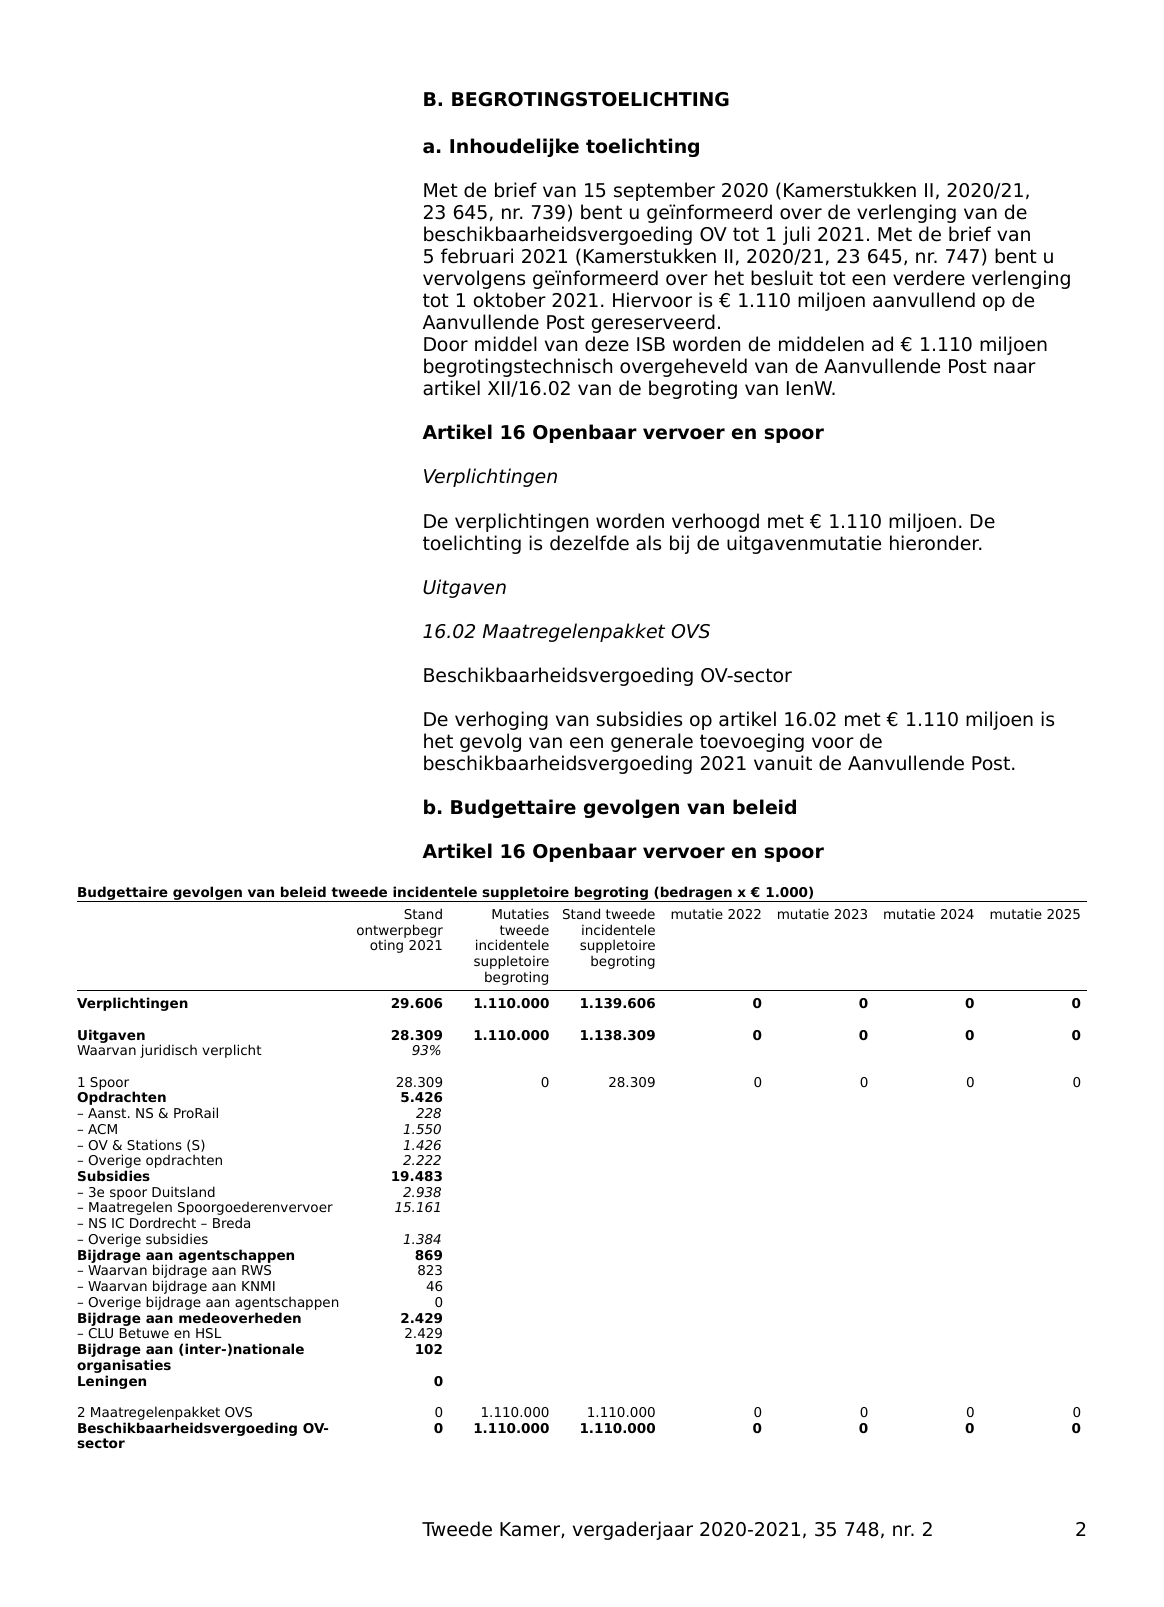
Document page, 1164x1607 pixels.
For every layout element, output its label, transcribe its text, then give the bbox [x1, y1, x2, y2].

table_cell [980, 1090, 1087, 1106]
table_cell [449, 1059, 555, 1074]
text Door middel van deze ISB worden de middelen ad € 1.110 miljoen begrotingstechnisch overgeheveld van de Aanvullende Post naar artikel XII/16.02 van de begroting van IenW. [422, 334, 1087, 400]
table_cell [555, 1232, 661, 1247]
table_cell 0 [980, 1075, 1087, 1090]
table_cell 0 [343, 1421, 449, 1452]
table_cell [555, 1279, 661, 1295]
table_cell [449, 1169, 555, 1184]
table_cell 1.110.000 [449, 991, 555, 1012]
table_cell Stand ontwerpbegroting 2021 [343, 902, 449, 990]
table_cell – CLU Betuwe en HSL [77, 1326, 342, 1342]
table_cell Verplichtingen [77, 991, 342, 1012]
table_cell 0 [661, 1027, 768, 1043]
table_cell – Maatregelen Spoorgoederenvervoer [77, 1200, 342, 1216]
table_cell [874, 1122, 980, 1137]
table_cell [555, 1059, 661, 1074]
table_cell [874, 1326, 980, 1342]
table_cell [661, 1200, 768, 1216]
table_cell [768, 1106, 874, 1122]
table_cell 0 [768, 991, 874, 1012]
table_cell [449, 1185, 555, 1200]
table_cell [555, 1012, 661, 1027]
table_cell 0 [343, 1373, 449, 1389]
table_cell [874, 1216, 980, 1232]
table_cell [980, 1043, 1087, 1059]
table_cell 0 [449, 1075, 555, 1090]
table_cell 1.110.000 [449, 1027, 555, 1043]
table_cell 2.429 [343, 1326, 449, 1342]
table_cell [661, 1012, 768, 1027]
table_cell [768, 1279, 874, 1295]
table_cell Opdrachten [77, 1090, 342, 1106]
table_cell [874, 1106, 980, 1122]
table_cell [661, 1389, 768, 1405]
table_cell mutatie 2023 [768, 902, 874, 990]
table_cell [874, 1263, 980, 1279]
text De verplichtingen worden verhoogd met € 1.110 miljoen. De toelichting is dezelfde als bij de uitgavenmutatie hieronder. [422, 511, 1087, 554]
table_cell [874, 1232, 980, 1247]
table_cell [555, 1263, 661, 1279]
table_cell 1 Spoor [77, 1075, 342, 1090]
table_cell [661, 1326, 768, 1342]
table_cell 0 [661, 1405, 768, 1421]
table_cell [343, 1059, 449, 1074]
table_cell Subsidies [77, 1169, 342, 1184]
table_cell [343, 1012, 449, 1027]
table_cell [768, 1232, 874, 1247]
table_cell [768, 1012, 874, 1027]
table_cell Bijdrage aan medeoverheden [77, 1310, 342, 1326]
table_cell [661, 1122, 768, 1137]
table_cell [980, 1138, 1087, 1153]
table_cell 0 [874, 991, 980, 1012]
table_cell [555, 1122, 661, 1137]
table_cell 0 [980, 1421, 1087, 1452]
table_cell 0 [343, 1295, 449, 1310]
table_cell – OV & Stations (S) [77, 1138, 342, 1153]
table_cell 28.309 [343, 1075, 449, 1090]
table_cell 0 [980, 991, 1087, 1012]
table_cell [980, 1263, 1087, 1279]
table_cell – Overige bijdrage aan agentschappen [77, 1295, 342, 1310]
table_cell [449, 1216, 555, 1232]
table_cell [555, 1342, 661, 1373]
subtitle a. Inhoudelijke toelichting [422, 136, 1087, 158]
table_cell [661, 1216, 768, 1232]
table_cell [768, 1059, 874, 1074]
table_cell [555, 1216, 661, 1232]
table_cell [77, 902, 342, 990]
table_cell Mutaties tweede incidentele suppletoire begroting [449, 902, 555, 990]
table_cell [449, 1232, 555, 1247]
table_cell [449, 1389, 555, 1405]
table_cell [449, 1122, 555, 1137]
table_cell [874, 1012, 980, 1027]
table_cell [768, 1342, 874, 1373]
subtitle Artikel 16 Openbaar vervoer en spoor [422, 841, 1087, 863]
table_cell 0 [768, 1027, 874, 1043]
table_cell [555, 1169, 661, 1184]
table_cell Stand tweede incidentele suppletoire begroting [555, 902, 661, 990]
table_cell [661, 1153, 768, 1169]
table_cell [980, 1279, 1087, 1295]
table_cell [874, 1342, 980, 1373]
table_cell [874, 1043, 980, 1059]
table_cell 1.384 [343, 1232, 449, 1247]
table_cell [661, 1310, 768, 1326]
table_cell [874, 1090, 980, 1106]
table_cell 1.138.309 [555, 1027, 661, 1043]
subtitle 16.02 Maatregelenpakket OVS [422, 621, 1087, 643]
table_cell [980, 1153, 1087, 1169]
table_cell [874, 1248, 980, 1263]
table_cell [980, 1012, 1087, 1027]
table_cell 2.938 [343, 1185, 449, 1200]
table_cell 1.110.000 [555, 1421, 661, 1452]
table_cell [768, 1153, 874, 1169]
table_cell [661, 1373, 768, 1389]
table_cell [343, 1452, 449, 1468]
table_cell [980, 1059, 1087, 1074]
table_cell [449, 1279, 555, 1295]
table_cell [768, 1122, 874, 1137]
table_cell – Waarvan bijdrage aan KNMI [77, 1279, 342, 1295]
table_cell – Aanst. NS & ProRail [77, 1106, 342, 1122]
table_cell [555, 1200, 661, 1216]
table_cell [555, 1373, 661, 1389]
table_cell [768, 1090, 874, 1106]
table_cell Waarvan juridisch verplicht [77, 1043, 342, 1059]
table_cell 0 [661, 1075, 768, 1090]
subtitle Uitgaven [422, 577, 1087, 599]
table_cell [661, 1248, 768, 1263]
table_cell [449, 1012, 555, 1027]
table_cell [555, 1389, 661, 1405]
table_cell [661, 1452, 768, 1468]
table_cell 0 [661, 1421, 768, 1452]
table_cell [449, 1263, 555, 1279]
table_cell Beschikbaarheidsvergoeding OV-sector [77, 1421, 342, 1452]
table_cell 823 [343, 1263, 449, 1279]
table_cell Leningen [77, 1373, 342, 1389]
table_cell [874, 1295, 980, 1310]
table_cell 15.161 [343, 1200, 449, 1216]
table_cell [77, 1389, 342, 1405]
subtitle Artikel 16 Openbaar vervoer en spoor [422, 422, 1087, 444]
table_cell 0 [980, 1027, 1087, 1043]
table_cell [768, 1138, 874, 1153]
table_cell [555, 1153, 661, 1169]
table_cell [661, 1059, 768, 1074]
table_cell 28.309 [555, 1075, 661, 1090]
text Met de brief van 15 september 2020 (Kamerstukken II, 2020/21, 23 645, nr. 739) bent u geïnformeerd over de verlenging van de beschikbaarheidsvergoeding OV tot 1 juli 2021. Met de brief van 5 februari 2021 (Kamerstukken II, 2020/21, 23 645, nr. 747) bent u vervolgens geïnformeerd over het besluit tot een verdere verlenging tot 1 oktober 2021. Hiervoor is € 1.110 miljoen aanvullend op de Aanvullende Post gereserveerd. [422, 180, 1087, 334]
table_cell [555, 1185, 661, 1200]
table_cell [661, 1295, 768, 1310]
table_cell [343, 1389, 449, 1405]
table_cell 2.222 [343, 1153, 449, 1169]
table_cell [555, 1106, 661, 1122]
table_cell [449, 1248, 555, 1263]
table_cell [768, 1452, 874, 1468]
table_cell [980, 1326, 1087, 1342]
table_cell [449, 1138, 555, 1153]
table_cell [768, 1200, 874, 1216]
subtitle B. BEGROTINGSTOELICHTING [422, 89, 1087, 111]
table_cell [980, 1185, 1087, 1200]
table_cell [768, 1216, 874, 1232]
table_cell [980, 1106, 1087, 1122]
table_cell – 3e spoor Duitsland [77, 1185, 342, 1200]
table_cell 19.483 [343, 1169, 449, 1184]
table_cell 1.110.000 [555, 1405, 661, 1421]
table_cell Bijdrage aan agentschappen [77, 1248, 342, 1263]
table_cell [980, 1232, 1087, 1247]
table_cell 46 [343, 1279, 449, 1295]
table_cell [661, 1263, 768, 1279]
table_cell [661, 1279, 768, 1295]
table_cell [874, 1138, 980, 1153]
table_cell [980, 1295, 1087, 1310]
table_cell mutatie 2022 [661, 902, 768, 990]
table_cell [661, 1232, 768, 1247]
table_cell 1.110.000 [449, 1421, 555, 1452]
table_cell [768, 1263, 874, 1279]
table_cell [768, 1295, 874, 1310]
table_cell [555, 1326, 661, 1342]
table_cell [661, 1169, 768, 1184]
table_cell [874, 1185, 980, 1200]
table_cell [874, 1153, 980, 1169]
table_cell [449, 1200, 555, 1216]
table_cell 0 [980, 1405, 1087, 1421]
table_cell 0 [768, 1405, 874, 1421]
table_cell [77, 1059, 342, 1074]
table_cell [980, 1389, 1087, 1405]
table_cell 869 [343, 1248, 449, 1263]
table_cell [449, 1342, 555, 1373]
table_cell – ACM [77, 1122, 342, 1137]
table_cell – NS IC Dordrecht – Breda [77, 1216, 342, 1232]
table_cell [555, 1295, 661, 1310]
table_cell [77, 1452, 342, 1468]
table_cell [449, 1295, 555, 1310]
table_cell [661, 1106, 768, 1122]
table_cell [661, 1138, 768, 1153]
table_cell [874, 1200, 980, 1216]
table_header Budgettaire gevolgen van beleid tweede incidentele suppletoire begroting (bedragen x € 1.000) [77, 885, 1087, 901]
table_cell – Waarvan bijdrage aan RWS [77, 1263, 342, 1279]
table_cell 228 [343, 1106, 449, 1122]
table_cell [874, 1389, 980, 1405]
table_cell [449, 1452, 555, 1468]
subtitle Verplichtingen [422, 466, 1087, 488]
table_cell [343, 1216, 449, 1232]
table_cell mutatie 2025 [980, 902, 1087, 990]
table_cell [661, 1185, 768, 1200]
table_cell [980, 1373, 1087, 1389]
table_cell [980, 1169, 1087, 1184]
table_cell [449, 1373, 555, 1389]
table_cell – Overige opdrachten [77, 1153, 342, 1169]
table_cell 93% [343, 1043, 449, 1059]
table_cell [768, 1043, 874, 1059]
table_cell [874, 1310, 980, 1326]
table_cell [980, 1452, 1087, 1468]
table_cell 29.606 [343, 991, 449, 1012]
table_cell [555, 1043, 661, 1059]
table_cell [980, 1216, 1087, 1232]
table_cell [768, 1185, 874, 1200]
table_cell [449, 1043, 555, 1059]
table_cell 0 [343, 1405, 449, 1421]
table_cell 1.110.000 [449, 1405, 555, 1421]
table_cell [874, 1373, 980, 1389]
table_cell [555, 1452, 661, 1468]
table_cell [555, 1090, 661, 1106]
table_cell [77, 1012, 342, 1027]
table_cell 2 Maatregelenpakket OVS [77, 1405, 342, 1421]
table_cell [661, 1043, 768, 1059]
table_cell 1.139.606 [555, 991, 661, 1012]
table_cell [874, 1452, 980, 1468]
table_cell [661, 1090, 768, 1106]
table_cell 0 [768, 1075, 874, 1090]
table_cell 0 [661, 991, 768, 1012]
table_cell [980, 1122, 1087, 1137]
table_cell [555, 1310, 661, 1326]
table_cell [768, 1169, 874, 1184]
table_cell [768, 1326, 874, 1342]
text De verhoging van subsidies op artikel 16.02 met € 1.110 miljoen is het gevolg van een generale toevoeging voor de beschikbaarheidsvergoeding 2021 vanuit de Aanvullende Post. [422, 709, 1087, 775]
table_cell 1.550 [343, 1122, 449, 1137]
table_cell [555, 1248, 661, 1263]
table_cell [980, 1310, 1087, 1326]
table_cell [980, 1200, 1087, 1216]
table_cell [980, 1342, 1087, 1373]
table_cell [555, 1138, 661, 1153]
table_cell [449, 1153, 555, 1169]
table_cell 5.426 [343, 1090, 449, 1106]
table_cell [874, 1169, 980, 1184]
table_cell [768, 1389, 874, 1405]
table_cell [874, 1059, 980, 1074]
table_cell 2.429 [343, 1310, 449, 1326]
table_cell 28.309 [343, 1027, 449, 1043]
table_cell [449, 1326, 555, 1342]
table_cell [980, 1248, 1087, 1263]
table_cell [661, 1342, 768, 1373]
table_cell 0 [874, 1027, 980, 1043]
text Beschikbaarheidsvergoeding OV-sector [422, 665, 1087, 687]
table_cell [449, 1106, 555, 1122]
table_cell mutatie 2024 [874, 902, 980, 990]
table_cell [768, 1310, 874, 1326]
table_cell [449, 1090, 555, 1106]
subtitle b. Budgettaire gevolgen van beleid [422, 797, 1087, 819]
table_cell 0 [874, 1405, 980, 1421]
table_cell – Overige subsidies [77, 1232, 342, 1247]
table_cell [768, 1373, 874, 1389]
table_cell [449, 1310, 555, 1326]
table_cell [768, 1248, 874, 1263]
table_cell 0 [768, 1421, 874, 1452]
table_cell Bijdrage aan (inter-)nationale organisaties [77, 1342, 342, 1373]
table_cell 0 [874, 1421, 980, 1452]
table_cell 0 [874, 1075, 980, 1090]
table_cell Uitgaven [77, 1027, 342, 1043]
table_cell 1.426 [343, 1138, 449, 1153]
table_cell [874, 1279, 980, 1295]
table_cell 102 [343, 1342, 449, 1373]
